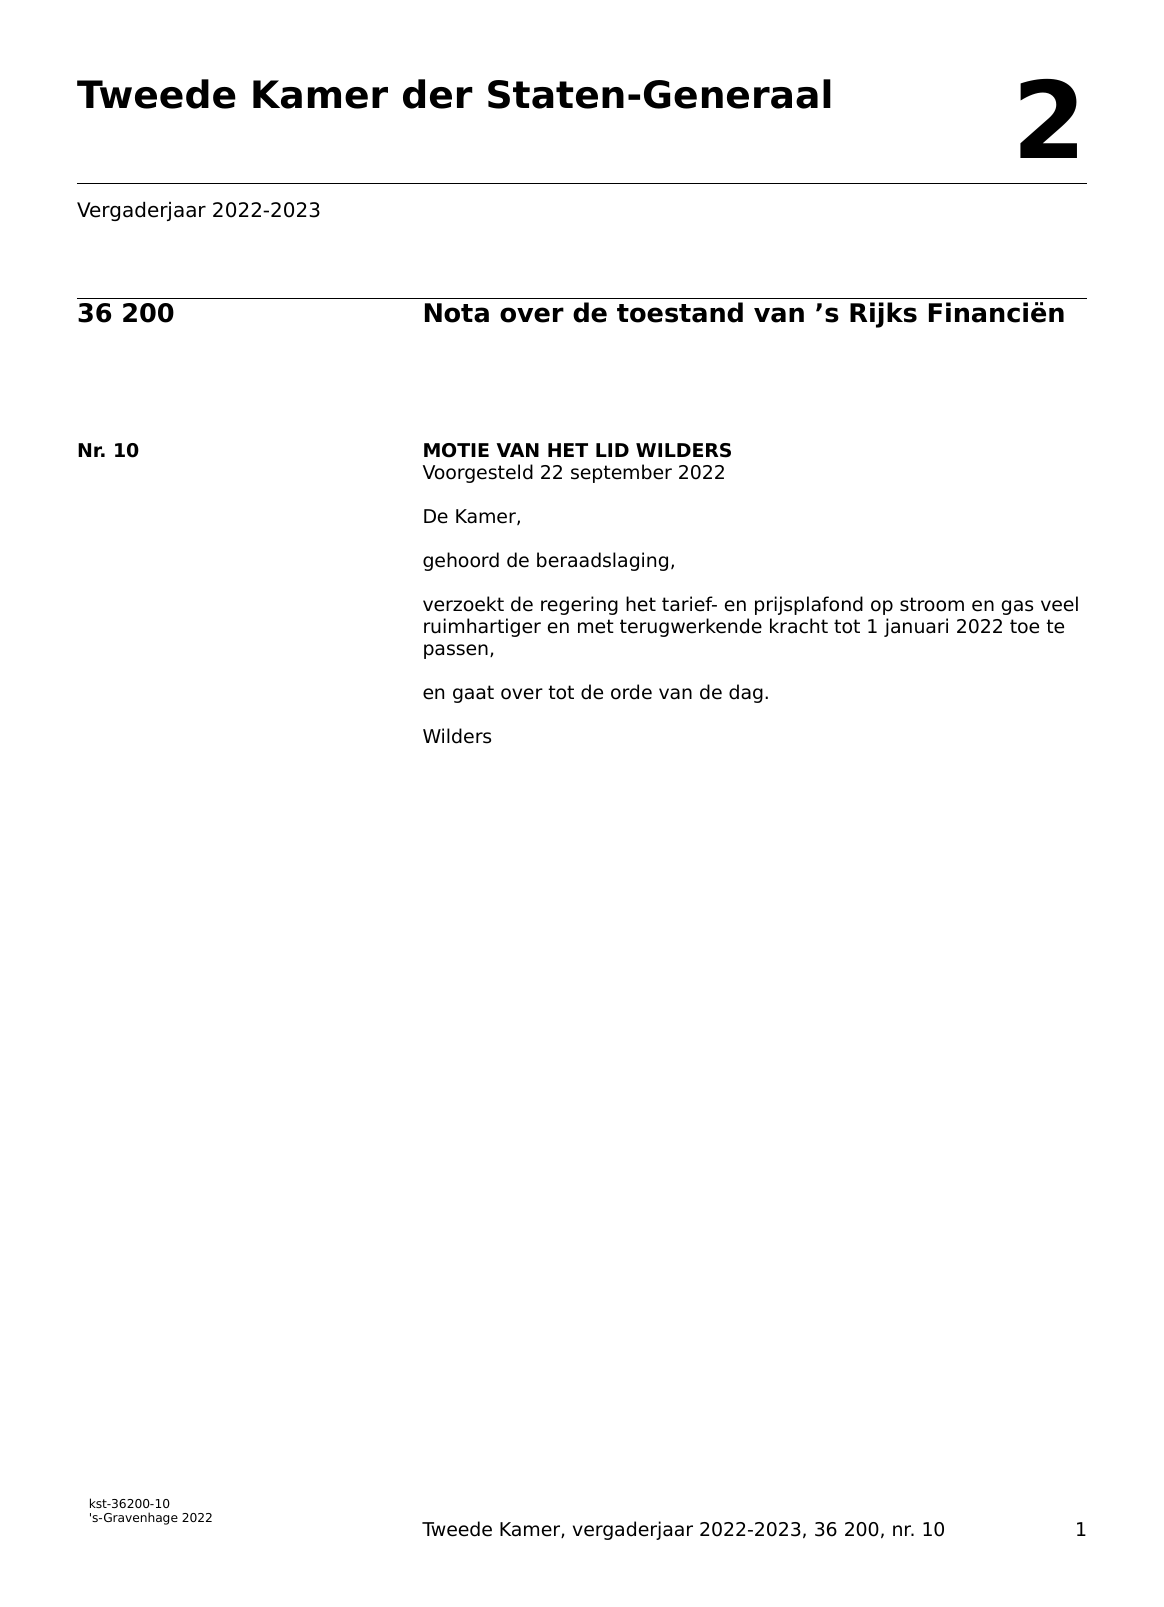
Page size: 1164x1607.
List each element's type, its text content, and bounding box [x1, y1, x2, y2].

text 's-Gravenhage 2022 [88, 1511, 323, 1525]
text gehoord de beraadslaging, [422, 550, 1087, 572]
text Wilders [422, 726, 1087, 748]
subtitle 36 200 Nota over de toestand van ’s Rijks Financiën [77, 299, 1087, 329]
table_cell Vergaderjaar 2022-2023 [77, 184, 1087, 298]
text en gaat over tot de orde van de dag. [422, 682, 1087, 704]
text verzoekt de regering het tarief- en prijsplafond op stroom en gas veel ruimhartiger en met terugwerkende kracht tot 1 januari 2022 toe te passen, [422, 594, 1087, 660]
subtitle Nr. 10 MOTIE VAN HET LID WILDERS [77, 440, 1087, 462]
table_header Tweede Kamer der Staten-Generaal [77, 59, 886, 183]
text De Kamer, [422, 506, 1087, 528]
text Voorgesteld 22 september 2022 [422, 462, 1087, 484]
text kst-36200-10 [88, 1497, 323, 1511]
table_header 2 [886, 59, 1087, 183]
